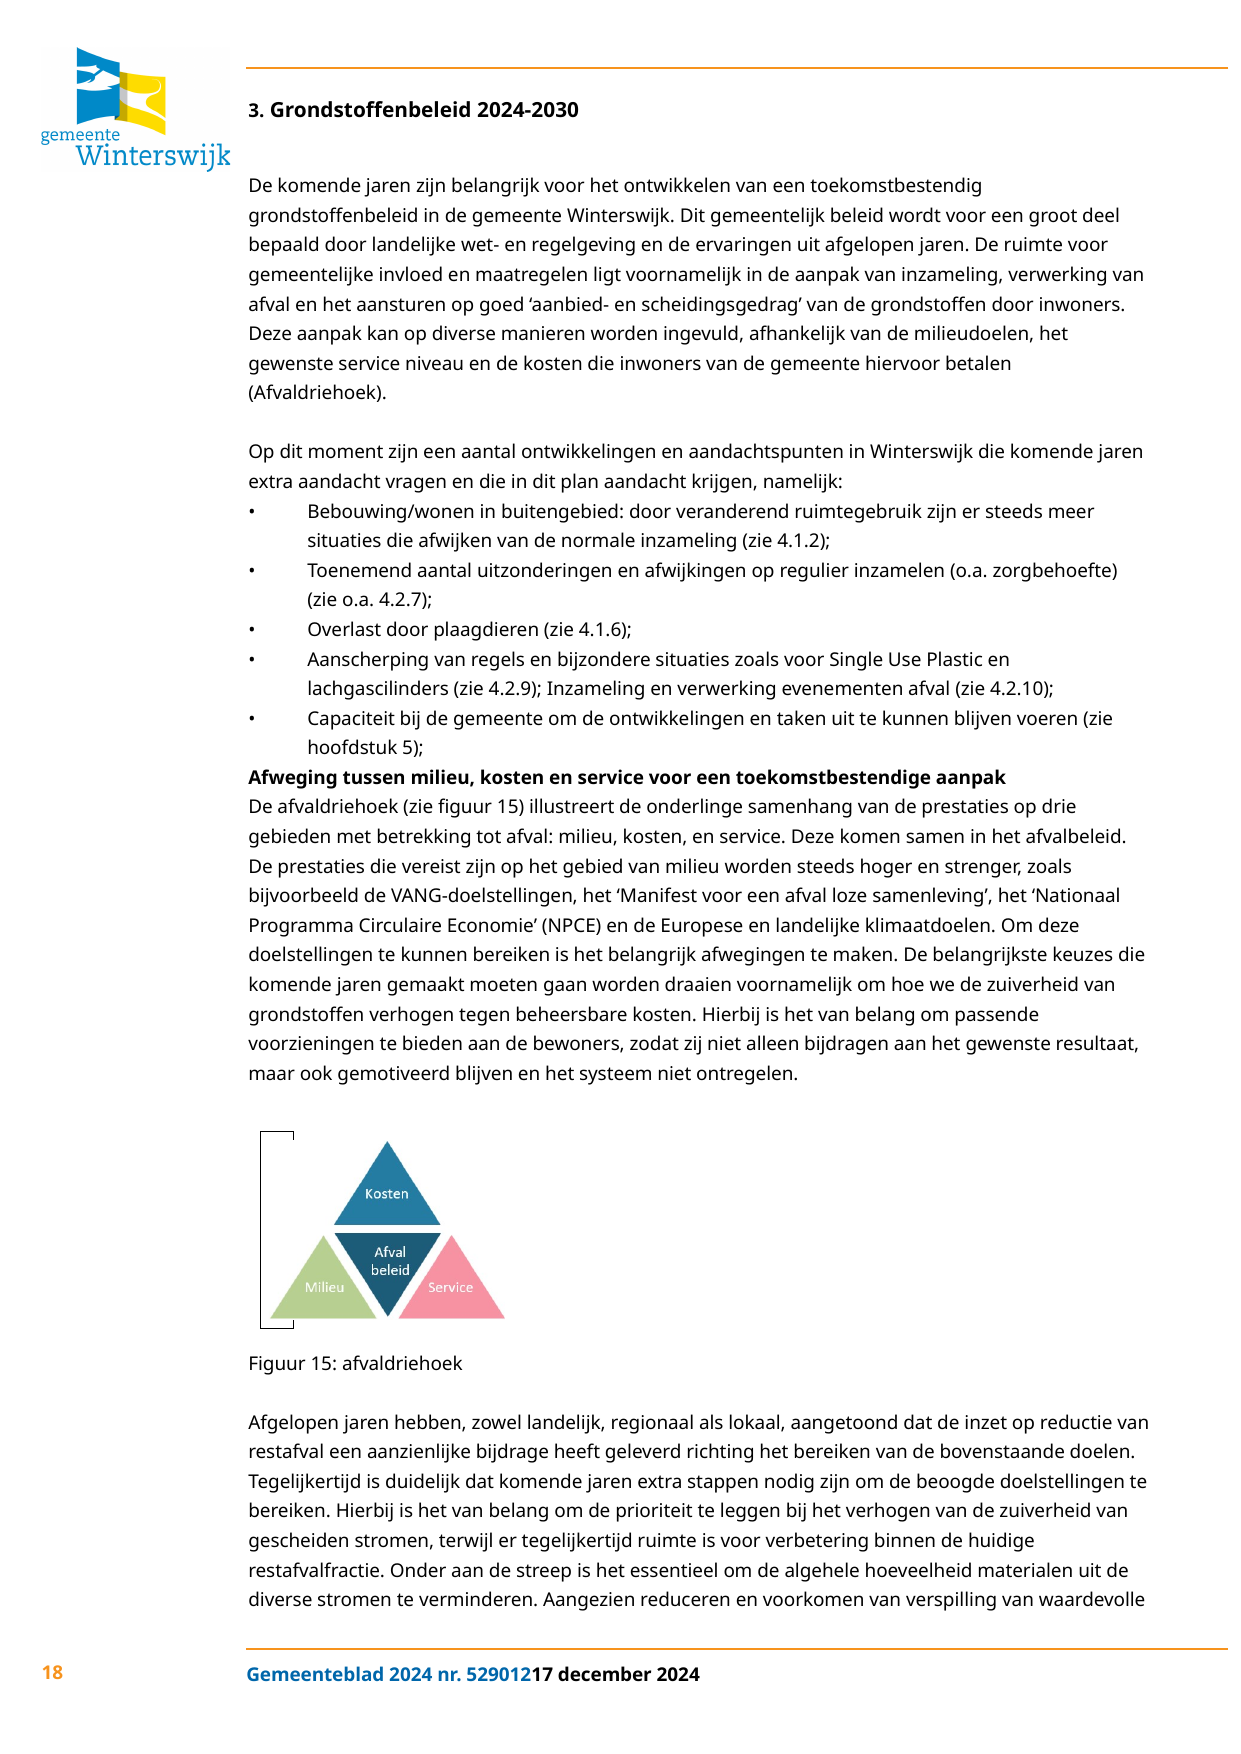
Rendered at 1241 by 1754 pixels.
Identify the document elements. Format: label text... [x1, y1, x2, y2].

list Toenemend aantal uitzonderingen en afwijkingen op regulier inzamelen (o.a. zorgbehoefte) (zie o.a. 4.2.7); [248, 557, 1152, 612]
text De komende jaren zijn belangrijk voor het ontwikkelen van een toekomstbestendig grondstoffenbeleid in de gemeente Winterswijk. Dit gemeentelijk beleid wordt voor een groot deel bepaald door landelijke wet- en regelgeving en de ervaringen uit afgelopen jaren. De ruimte voor gemeentelijke invloed en maatregelen ligt voornamelijk in de aanpak van inzameling, verwerking van afval en het aansturen op goed ‘aanbied- en scheidingsgedrag’ van de grondstoffen door inwoners. Deze aanpak kan op diverse manieren worden ingevuld, afhankelijk van de milieudoelen, het gewenste service niveau en de kosten die inwoners van de gemeente hiervoor betalen (Afvaldriehoek). [248, 172, 1152, 405]
list Bebouwing/wonen in buitengebied: door veranderend ruimtegebruik zijn er steeds meer situaties die afwijken van de normale inzameling (zie 4.1.2); [248, 498, 1152, 553]
list Overlast door plaagdieren (zie 4.1.6); [248, 616, 1152, 642]
text Afgelopen jaren hebben, zowel landelijk, regionaal als lokaal, aangetoond dat de inzet op reductie van restafval een aanzienlijke bijdrage heeft geleverd richting het bereiken van de bovenstaande doelen. Tegelijkertijd is duidelijk dat komende jaren extra stappen nodig zijn om de beoogde doelstellingen te bereiken. Hierbij is het van belang om de prioriteit te leggen bij het verhogen van de zuiverheid van gescheiden stromen, terwijl er tegelijkertijd ruimte is voor verbetering binnen de huidige restafvalfractie. Onder aan de streep is het essentieel om de algehele hoeveelheid materialen uit de diverse stromen te verminderen. Aangezien reduceren en voorkomen van verspilling van waardevolle [248, 1409, 1152, 1612]
picture [41, 47, 231, 172]
text Op dit moment zijn een aantal ontwikkelingen en aandachtspunten in Winterswijk die komende jaren extra aandacht vragen en die in dit plan aandacht krijgen, namelijk: [248, 439, 1152, 494]
text Afweging tussen milieu, kosten en service voor een toekomstbestendige aanpak [248, 764, 1152, 790]
picture [268, 1140, 505, 1320]
picture [225, 153, 231, 162]
list Capaciteit bij de gemeente om de ontwikkelingen en taken uit te kunnen blijven voeren (zie hoofdstuk 5); [248, 705, 1152, 760]
text 3. Grondstoffenbeleid 2024-2030 [248, 95, 1152, 123]
text De afvaldriehoek (zie figuur 15) illustreert de onderlinge samenhang van de prestaties op drie gebieden met betrekking tot afval: milieu, kosten, en service. Deze komen samen in het afvalbeleid. De prestaties die vereist zijn op het gebied van milieu worden steeds hoger en strenger, zoals bijvoorbeeld de VANG-doelstellingen, het ‘Manifest voor een afval loze samenleving’, het ‘Nationaal Programma Circulaire Economie’ (NPCE) en de Europese en landelijke klimaatdoelen. Om deze doelstellingen te kunnen bereiken is het belangrijk afwegingen te maken. De belangrijkste keuzes die komende jaren gemaakt moeten gaan worden draaien voornamelijk om hoe we de zuiverheid van grondstoffen verhogen tegen beheersbare kosten. Hierbij is het van belang om passende voorzieningen te bieden aan de bewoners, zodat zij niet alleen bijdragen aan het gewenste resultaat, maar ook gemotiveerd blijven en het systeem niet ontregelen. [248, 794, 1152, 1086]
text Figuur 15: afvaldriehoek [248, 1350, 1152, 1376]
list Aanscherping van regels en bijzondere situaties zoals voor Single Use Plastic en lachgascilinders (zie 4.2.9); Inzameling en verwerking evenementen afval (zie 4.2.10); [248, 646, 1152, 701]
